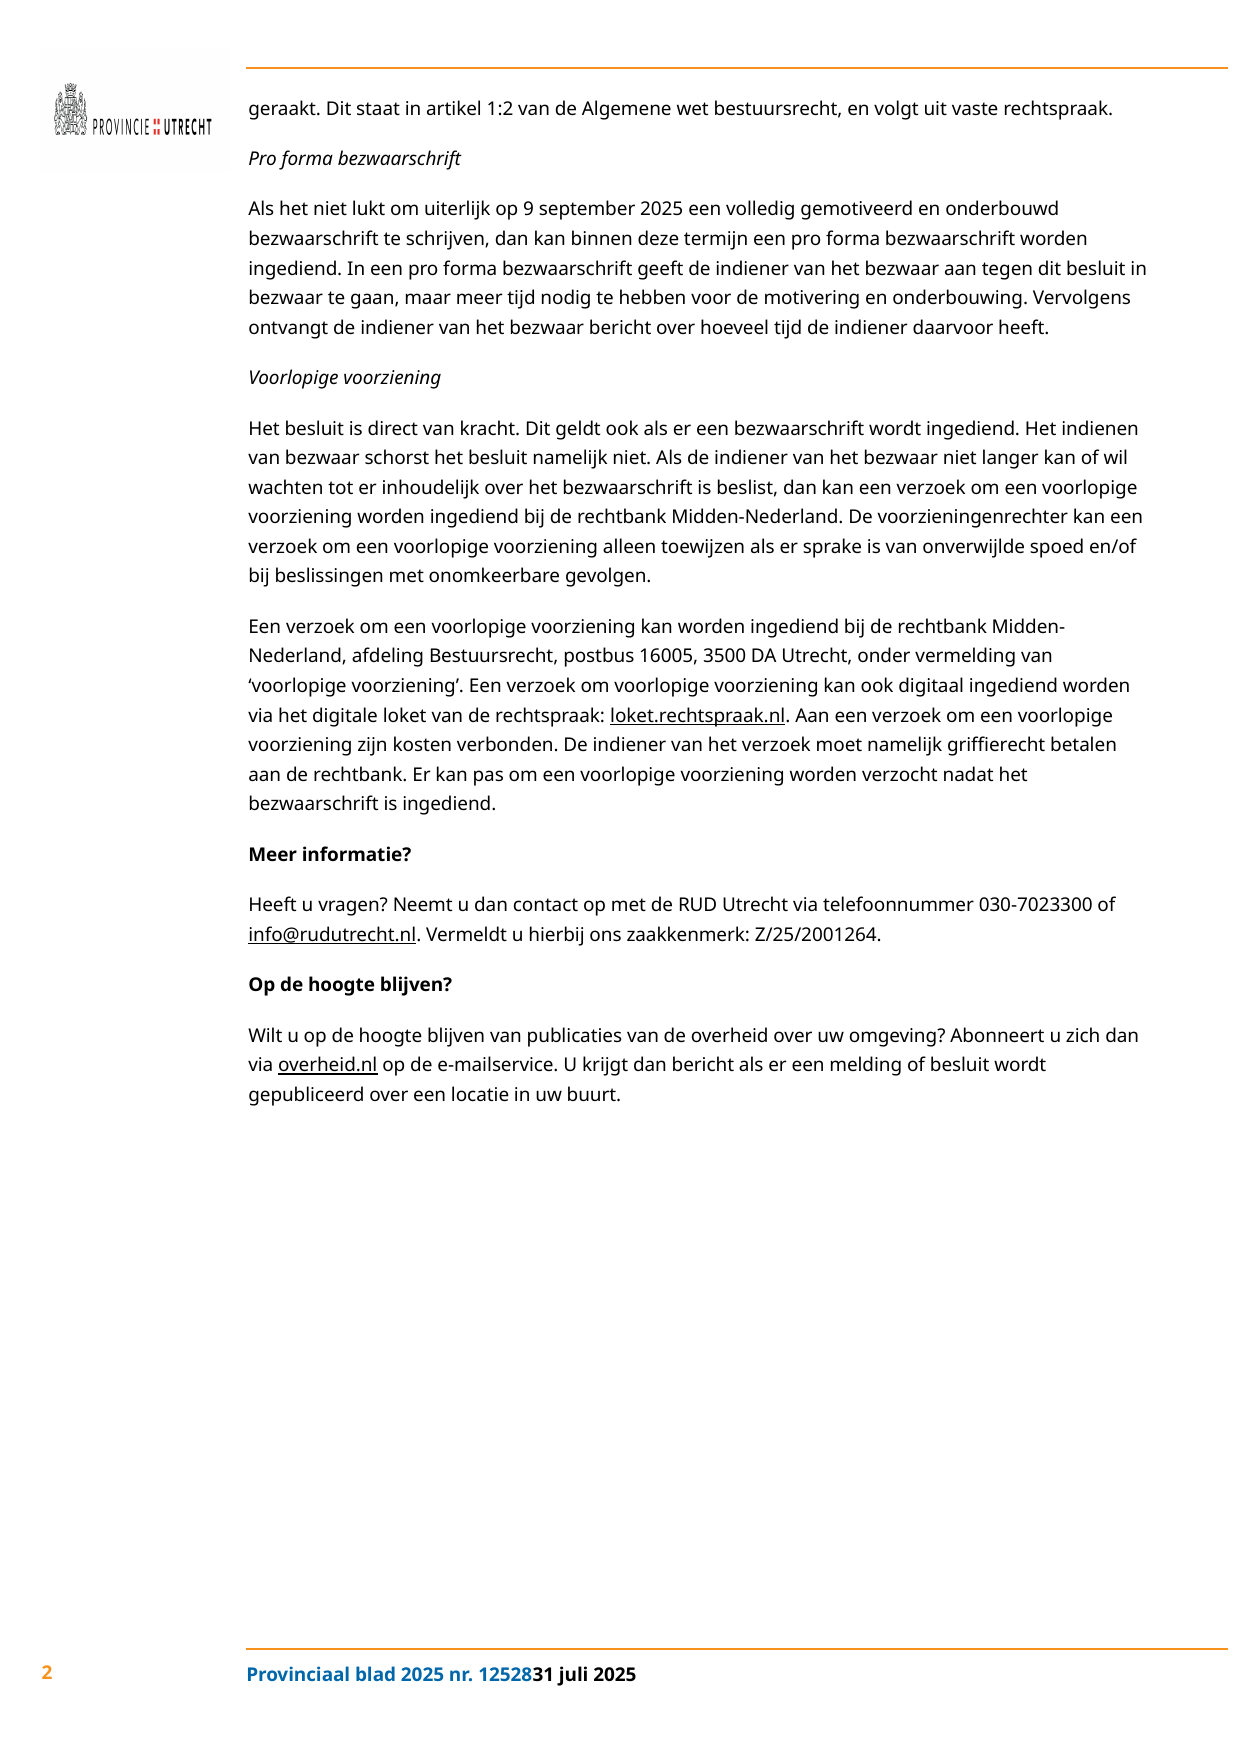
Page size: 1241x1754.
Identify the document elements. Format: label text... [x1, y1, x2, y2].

text Heeft u vragen? Neemt u dan contact op met de RUD Utrecht via telefoonnummer 030-7023300 of info@rudutrecht.nl. Vermeldt u hierbij ons zaakkenmerk: Z/25/2001264. [248, 891, 1152, 947]
text Wilt u op de hoogte blijven van publicaties van de overheid over uw omgeving? Abonneert u zich dan via overheid.nl op de e-mailservice. U krijgt dan bericht als er een melding of besluit wordt gepubliceerd over een locatie in uw buurt. [248, 1022, 1152, 1107]
text Op de hoogte blijven? [248, 971, 1152, 997]
text Pro forma bezwaarschrift [248, 145, 1152, 171]
text Een verzoek om een voorlopige voorziening kan worden ingediend bij de rechtbank Midden-Nederland, afdeling Bestuursrecht, postbus 16005, 3500 DA Utrecht, onder vermelding van ‘voorlopige voorziening’. Een verzoek om voorlopige voorziening kan ook digitaal ingediend worden via het digitale loket van de rechtspraak: loket.rechtspraak.nl. Aan een verzoek om een voorlopige voorziening zijn kosten verbonden. De indiener van het verzoek moet namelijk griffierecht betalen aan de rechtbank. Er kan pas om een voorlopige voorziening worden verzocht nadat het bezwaarschrift is ingediend. [248, 613, 1152, 816]
text Meer informatie? [248, 841, 1152, 867]
picture [41, 47, 231, 172]
text geraakt. Dit staat in artikel 1:2 van de Algemene wet bestuursrecht, en volgt uit vaste rechtspraak. [248, 95, 1152, 121]
text Voorlopige voorziening [248, 364, 1152, 390]
text Als het niet lukt om uiterlijk op 9 september 2025 een volledig gemotiveerd en onderbouwd bezwaarschrift te schrijven, dan kan binnen deze termijn een pro forma bezwaarschrift worden ingediend. In een pro forma bezwaarschrift geeft de indiener van het bezwaar aan tegen dit besluit in bezwaar te gaan, maar meer tijd nodig te hebben voor de motivering en onderbouwing. Vervolgens ontvangt de indiener van het bezwaar bericht over hoeveel tijd de indiener daarvoor heeft. [248, 196, 1152, 340]
text Het besluit is direct van kracht. Dit geldt ook als er een bezwaarschrift wordt ingediend. Het indienen van bezwaar schorst het besluit namelijk niet. Als de indiener van het bezwaar niet langer kan of wil wachten tot er inhoudelijk over het bezwaarschrift is beslist, dan kan een verzoek om een voorlopige voorziening worden ingediend bij de rechtbank Midden-Nederland. De voorzieningenrechter kan een verzoek om een voorlopige voorziening alleen toewijzen als er sprake is van onverwijlde spoed en/of bij beslissingen met onomkeerbare gevolgen. [248, 415, 1152, 588]
